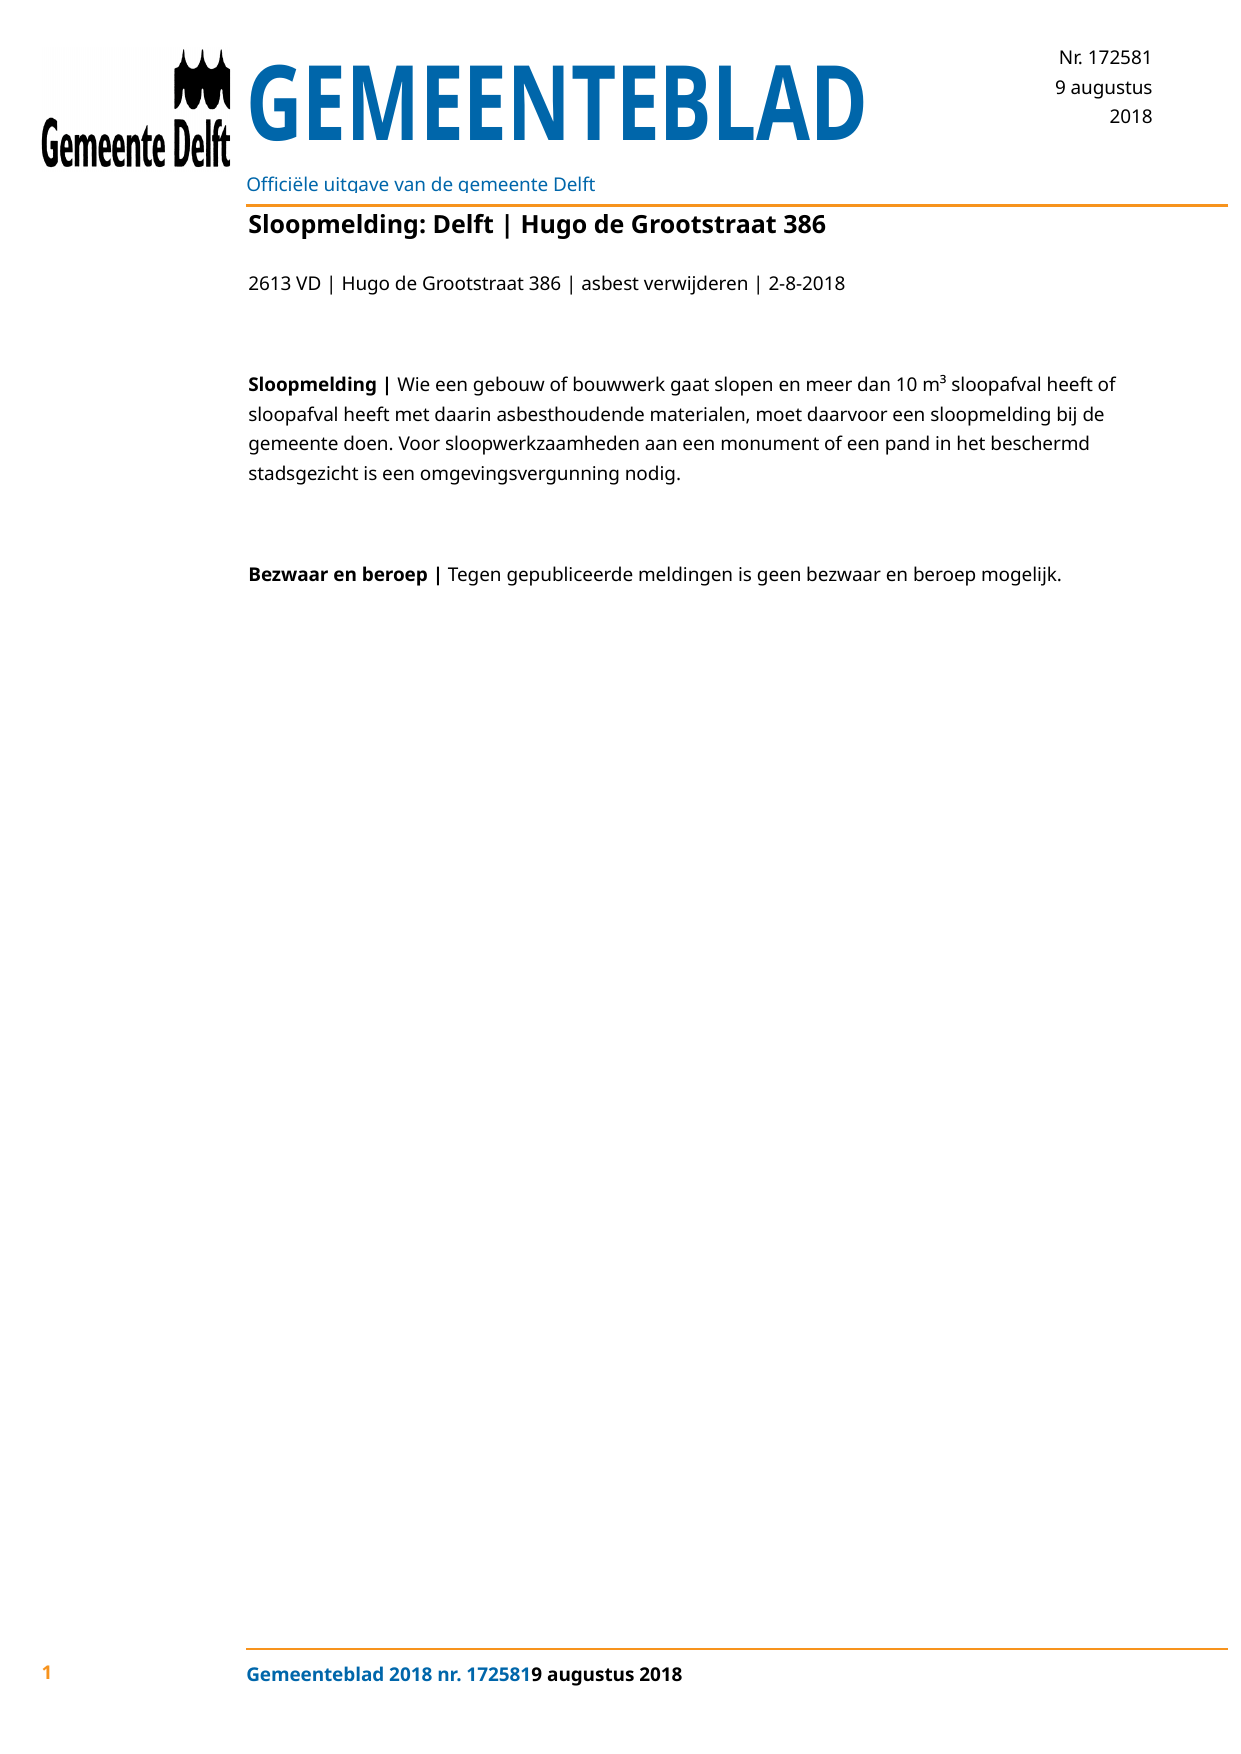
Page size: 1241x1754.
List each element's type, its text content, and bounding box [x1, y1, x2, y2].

text Sloopmelding | Wie een gebouw of bouwwerk gaat slopen en meer dan 10 m³ sloopafval heeft of sloopafval heeft met daarin asbesthoudende materialen, moet daarvoor een sloopmelding bij de gemeente doen. Voor sloopwerkzaamheden aan een monument of een pand in het beschermd stadsgezicht is een omgevingsvergunning nodig. [248, 371, 1152, 486]
text Sloopmelding: Delft | Hugo de Grootstraat 386 [248, 207, 1152, 241]
text Bezwaar en beroep | Tegen gepubliceerde meldingen is geen bezwaar en beroep mogelijk. [248, 561, 1152, 586]
picture [41, 47, 231, 172]
text 2613 VD | Hugo de Grootstraat 386 | asbest verwijderen | 2-8-2018 [248, 270, 1152, 296]
